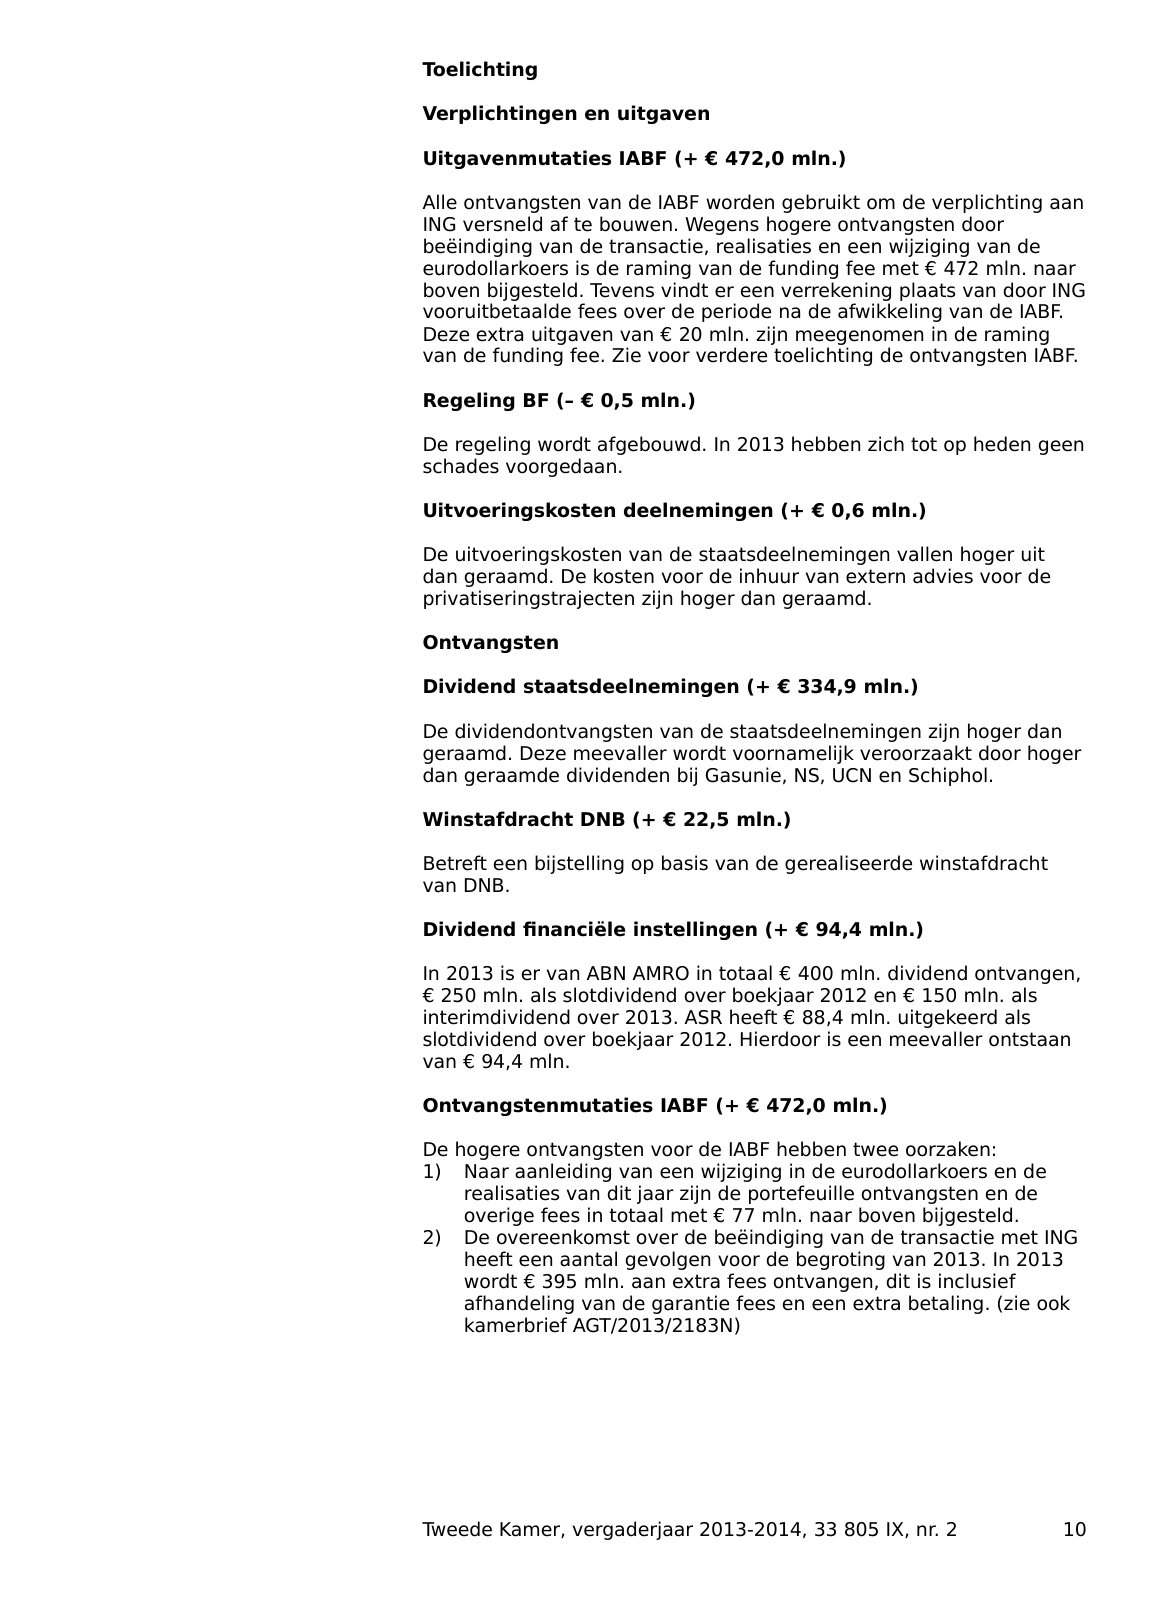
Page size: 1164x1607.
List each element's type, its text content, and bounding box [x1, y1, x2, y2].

text Alle ontvangsten van de IABF worden gebruikt om de verplichting aan ING versneld af te bouwen. Wegens hogere ontvangsten door beëindiging van de transactie, realisaties en een wijziging van de eurodollarkoers is de raming van de funding fee met € 472 mln. naar boven bijgesteld. Tevens vindt er een verrekening plaats van door ING vooruitbetaalde fees over de periode na de afwikkeling van de IABF. Deze extra uitgaven van € 20 mln. zijn meegenomen in de raming van de funding fee. Zie voor verdere toelichting de ontvangsten IABF. [422, 192, 1087, 367]
subtitle Dividend staatsdeelnemingen (+ € 334,9 mln.) [422, 676, 1087, 698]
subtitle Toelichting [422, 59, 1087, 81]
subtitle Uitgavenmutaties IABF (+ € 472,0 mln.) [422, 147, 1087, 169]
text Betreft een bijstelling op basis van de gerealiseerde winstafdracht van DNB. [422, 853, 1087, 897]
subtitle Regeling BF (– € 0,5 mln.) [422, 389, 1087, 412]
subtitle Ontvangsten [422, 632, 1087, 654]
subtitle Ontvangstenmutaties IABF (+ € 472,0 mln.) [422, 1095, 1087, 1117]
text In 2013 is er van ABN AMRO in totaal € 400 mln. dividend ontvangen, € 250 mln. als slotdividend over boekjaar 2012 en € 150 mln. als interimdividend over 2013. ASR heeft € 88,4 mln. uitgekeerd als slotdividend over boekjaar 2012. Hierdoor is een meevaller ontstaan van € 94,4 mln. [422, 963, 1087, 1073]
text 1) Naar aanleiding van een wijziging in de eurodollarkoers en de realisaties van dit jaar zijn de portefeuille ontvangsten en de overige fees in totaal met € 77 mln. naar boven bijgesteld. [422, 1161, 1087, 1227]
subtitle Dividend financiële instellingen (+ € 94,4 mln.) [422, 919, 1087, 941]
text 2) De overeenkomst over de beëindiging van de transactie met ING heeft een aantal gevolgen voor de begroting van 2013. In 2013 wordt € 395 mln. aan extra fees ontvangen, dit is inclusief afhandeling van de garantie fees en een extra betaling. (zie ook kamerbrief AGT/2013/2183N) [422, 1227, 1087, 1337]
subtitle Uitvoeringskosten deelnemingen (+ € 0,6 mln.) [422, 500, 1087, 522]
text De regeling wordt afgebouwd. In 2013 hebben zich tot op heden geen schades voorgedaan. [422, 434, 1087, 478]
text De hogere ontvangsten voor de IABF hebben twee oorzaken: [422, 1139, 1087, 1161]
text De uitvoeringskosten van de staatsdeelnemingen vallen hoger uit dan geraamd. De kosten voor de inhuur van extern advies voor de privatiseringstrajecten zijn hoger dan geraamd. [422, 544, 1087, 610]
text De dividendontvangsten van de staatsdeelnemingen zijn hoger dan geraamd. Deze meevaller wordt voornamelijk veroorzaakt door hoger dan geraamde dividenden bij Gasunie, NS, UCN en Schiphol. [422, 721, 1087, 786]
subtitle Winstafdracht DNB (+ € 22,5 mln.) [422, 809, 1087, 831]
subtitle Verplichtingen en uitgaven [422, 103, 1087, 125]
